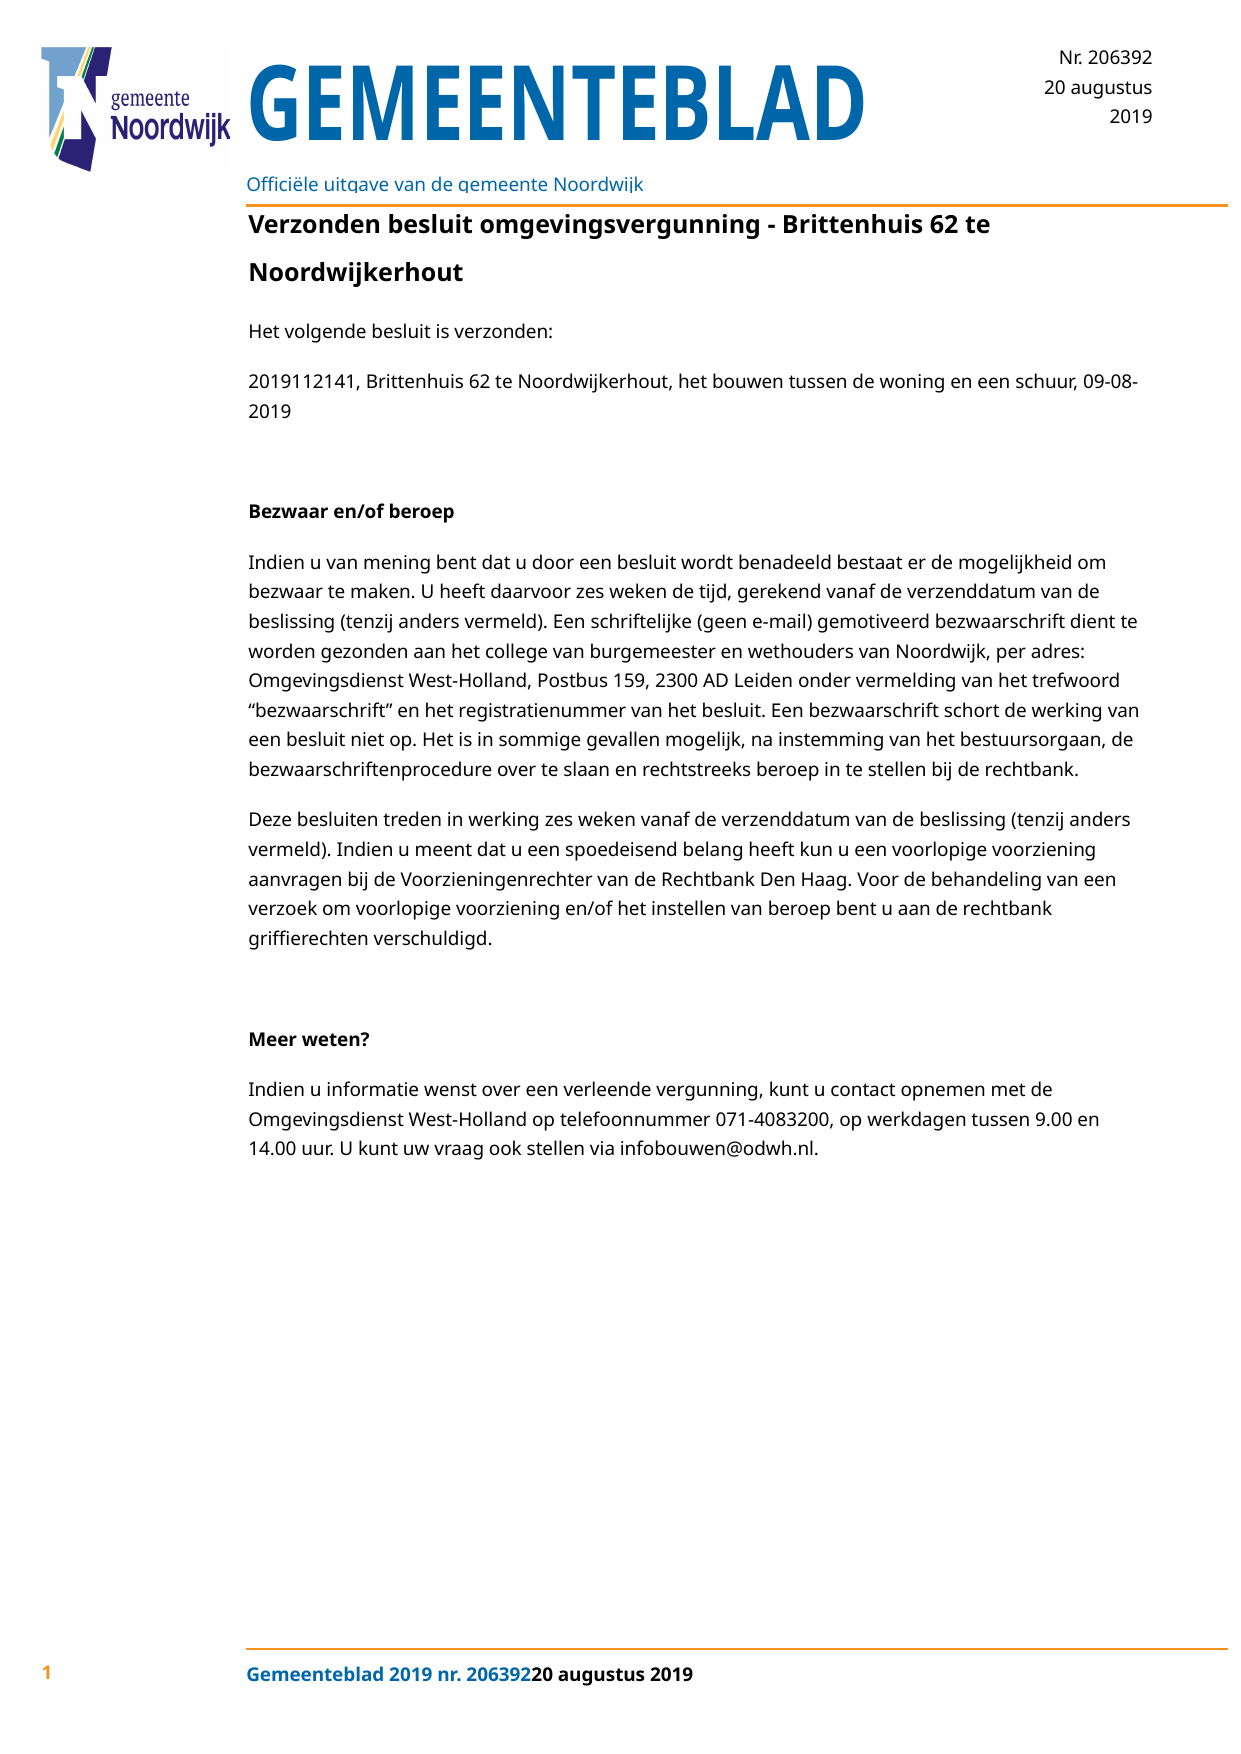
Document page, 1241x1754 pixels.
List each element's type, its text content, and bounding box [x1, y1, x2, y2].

text Het volgende besluit is verzonden: [248, 318, 1152, 344]
picture [41, 47, 231, 172]
text Indien u informatie wenst over een verleende vergunning, kunt u contact opnemen met de Omgevingsdienst West-Holland op telefoonnummer 071-4083200, op werkdagen tussen 9.00 en 14.00 uur. U kunt uw vraag ook stellen via infobouwen@odwh.nl. [248, 1076, 1152, 1161]
text Meer weten? [248, 1026, 1152, 1052]
text 2019112141, Brittenhuis 62 te Noordwijkerhout, het bouwen tussen de woning en een schuur, 09-08-2019 [248, 368, 1152, 424]
text Deze besluiten treden in werking zes weken vanaf de verzenddatum van de beslissing (tenzij anders vermeld). Indien u meent dat u een spoedeisend belang heeft kun u een voorlopige voorziening aanvragen bij de Voorzieningenrechter van de Rechtbank Den Haag. Voor de behandeling van een verzoek om voorlopige voorziening en/of het instellen van beroep bent u aan de rechtbank griffierechten verschuldigd. [248, 807, 1152, 951]
text Verzonden besluit omgevingsvergunning - Brittenhuis 62 te Noordwijkerhout [248, 207, 1152, 288]
text Indien u van mening bent dat u door een besluit wordt benadeeld bestaat er de mogelijkheid om bezwaar te maken. U heeft daarvoor zes weken de tijd, gerekend vanaf de verzenddatum van de beslissing (tenzij anders vermeld). Een schriftelijke (geen e-mail) gemotiveerd bezwaarschrift dient te worden gezonden aan het college van burgemeester en wethouders van Noordwijk, per adres: Omgevingsdienst West-Holland, Postbus 159, 2300 AD Leiden onder vermelding van het trefwoord “bezwaarschrift” en het registratienummer van het besluit. Een bezwaarschrift schort de werking van een besluit niet op. Het is in sommige gevallen mogelijk, na instemming van het bestuursorgaan, de bezwaarschriftenprocedure over te slaan en rechtstreeks beroep in te stellen bij de rechtbank. [248, 549, 1152, 782]
text Bezwaar en/of beroep [248, 499, 1152, 524]
